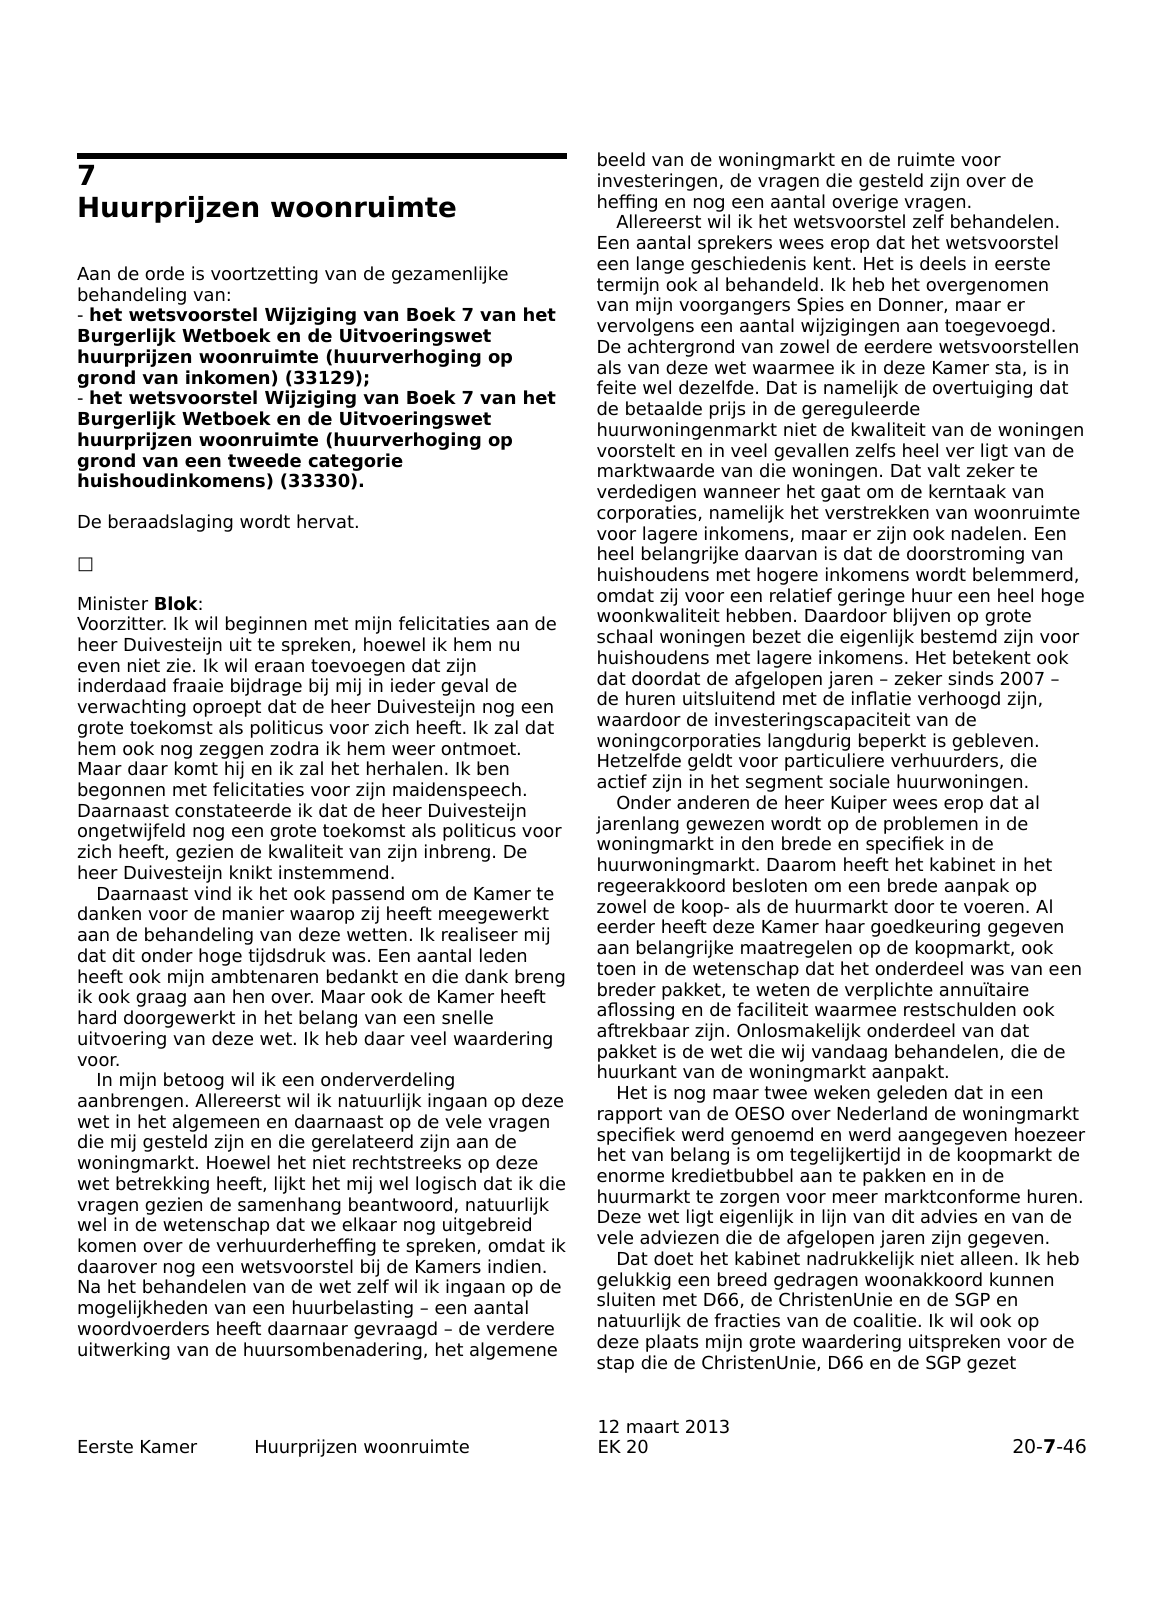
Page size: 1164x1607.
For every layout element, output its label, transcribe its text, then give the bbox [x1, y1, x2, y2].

text □ [77, 553, 567, 573]
text Dat doet het kabinet nadrukkelijk niet alleen. Ik heb gelukkig een breed gedragen woonakkoord kunnen sluiten met D66, de ChristenUnie en de SGP en natuurlijk de fracties van de coalitie. Ik wil ook op deze plaats mijn grote waardering uitspreken voor de stap die de ChristenUnie, D66 en de SGP gezet [596, 1249, 1087, 1373]
text Allereerst wil ik het wetsvoorstel zelf behandelen. Een aantal sprekers wees erop dat het wetsvoorstel een lange geschiedenis kent. Het is deels in eerste termijn ook al behandeld. Ik heb het overgenomen van mijn voorgangers Spies en Donner, maar er vervolgens een aantal wijzigingen aan toegevoegd. De achtergrond van zowel de eerdere wetsvoorstellen als van deze wet waarmee ik in deze Kamer sta, is in feite wel dezelfde. Dat is namelijk de overtuiging dat de betaalde prijs in de gereguleerde huurwoningenmarkt niet de kwaliteit van de woningen voorstelt en in veel gevallen zelfs heel ver ligt van de marktwaarde van die woningen. Dat valt zeker te verdedigen wanneer het gaat om de kerntaak van corporaties, namelijk het verstrekken van woonruimte voor lagere inkomens, maar er zijn ook nadelen. Een heel belangrijke daarvan is dat de doorstroming van huishoudens met hogere inkomens wordt belemmerd, omdat zij voor een relatief geringe huur een heel hoge woonkwaliteit hebben. Daardoor blijven op grote schaal woningen bezet die eigenlijk bestemd zijn voor huishoudens met lagere inkomens. Het betekent ook dat doordat de afgelopen jaren – zeker sinds 2007 – de huren uitsluitend met de inflatie verhoogd zijn, waardoor de investeringscapaciteit van de woningcorporaties langdurig beperkt is gebleven. Hetzelfde geldt voor particuliere verhuurders, die actief zijn in het segment sociale huurwoningen. [596, 212, 1087, 793]
text De beraadslaging wordt hervat. [77, 512, 567, 533]
text - het wetsvoorstel Wijziging van Boek 7 van het Burgerlijk Wetboek en de Uitvoeringswet huurprijzen woonruimte (huurverhoging op grond van een tweede categorie huishoudinkomens) (33330). [77, 388, 567, 492]
text Minister Blok: [77, 593, 567, 614]
text Daarnaast vind ik het ook passend om de Kamer te danken voor de manier waarop zij heeft meegewerkt aan de behandeling van deze wetten. Ik realiseer mij dat dit onder hoge tijdsdruk was. Een aantal leden heeft ook mijn ambtenaren bedankt en die dank breng ik ook graag aan hen over. Maar ook de Kamer heeft hard doorgewerkt in het belang van een snelle uitvoering van deze wet. Ik heb daar veel waardering voor. [77, 883, 567, 1070]
title 7 Huurprijzen woonruimte [77, 159, 567, 224]
text beeld van de woningmarkt en de ruimte voor investeringen, de vragen die gesteld zijn over de heffing en nog een aantal overige vragen. [596, 150, 1087, 212]
text Aan de orde is voortzetting van de gezamenlijke behandeling van: [77, 264, 567, 305]
text Onder anderen de heer Kuiper wees erop dat al jarenlang gewezen wordt op de problemen in de woningmarkt in den brede en specifiek in de huurwoningmarkt. Daarom heeft het kabinet in het regeerakkoord besloten om een brede aanpak op zowel de koop- als de huurmarkt door te voeren. Al eerder heeft deze Kamer haar goedkeuring gegeven aan belangrijke maatregelen op de koopmarkt, ook toen in de wetenschap dat het onderdeel was van een breder pakket, te weten de verplichte annuïtaire aflossing en de faciliteit waarmee restschulden ook aftrekbaar zijn. Onlosmakelijk onderdeel van dat pakket is de wet die wij vandaag behandelen, die de huurkant van de woningmarkt aanpakt. [596, 793, 1087, 1083]
text - het wetsvoorstel Wijziging van Boek 7 van het Burgerlijk Wetboek en de Uitvoeringswet huurprijzen woonruimte (huurverhoging op grond van inkomen) (33129); [77, 305, 567, 388]
text In mijn betoog wil ik een onderverdeling aanbrengen. Allereerst wil ik natuurlijk ingaan op deze wet in het algemeen en daarnaast op de vele vragen die mij gesteld zijn en die gerelateerd zijn aan de woningmarkt. Hoewel het niet rechtstreeks op deze wet betrekking heeft, lijkt het mij wel logisch dat ik die vragen gezien de samenhang beantwoord, natuurlijk wel in de wetenschap dat we elkaar nog uitgebreid komen over de verhuurderheffing te spreken, omdat ik daarover nog een wetsvoorstel bij de Kamers indien. Na het behandelen van de wet zelf wil ik ingaan op de mogelijkheden van een huurbelasting – een aantal woordvoerders heeft daarnaar gevraagd – de verdere uitwerking van de huursombenadering, het algemene [77, 1070, 567, 1360]
text Voorzitter. Ik wil beginnen met mijn felicitaties aan de heer Duivesteijn uit te spreken, hoewel ik hem nu even niet zie. Ik wil eraan toevoegen dat zijn inderdaad fraaie bijdrage bij mij in ieder geval de verwachting oproept dat de heer Duivesteijn nog een grote toekomst als politicus voor zich heeft. Ik zal dat hem ook nog zeggen zodra ik hem weer ontmoet. Maar daar komt hij en ik zal het herhalen. Ik ben begonnen met felicitaties voor zijn maidenspeech. Daarnaast constateerde ik dat de heer Duivesteijn ongetwijfeld nog een grote toekomst als politicus voor zich heeft, gezien de kwaliteit van zijn inbreng. De heer Duivesteijn knikt instemmend. [77, 614, 567, 883]
text Het is nog maar twee weken geleden dat in een rapport van de OESO over Nederland de woningmarkt specifiek werd genoemd en werd aangegeven hoezeer het van belang is om tegelijkertijd in de koopmarkt de enorme kredietbubbel aan te pakken en in de huurmarkt te zorgen voor meer marktconforme huren. Deze wet ligt eigenlijk in lijn van dit advies en van de vele adviezen die de afgelopen jaren zijn gegeven. [596, 1083, 1087, 1249]
